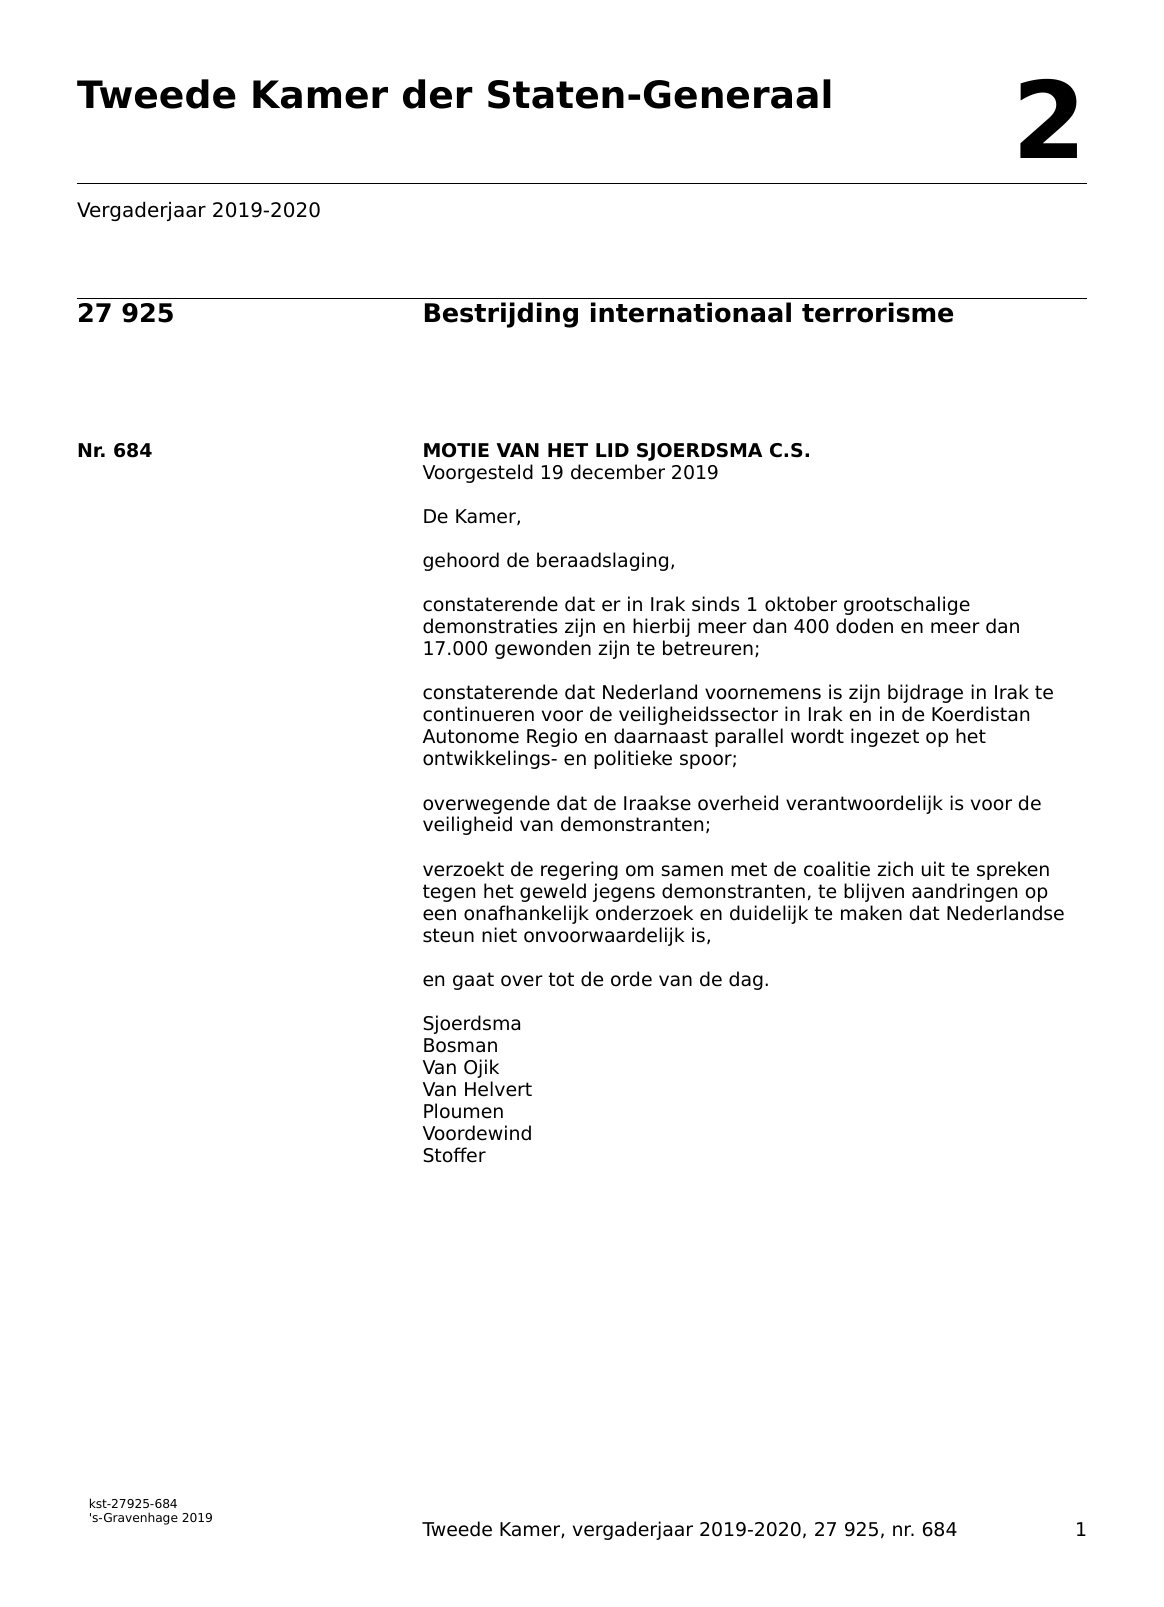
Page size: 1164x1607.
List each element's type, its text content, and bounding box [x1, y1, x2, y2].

subtitle 27 925 Bestrijding internationaal terrorisme [77, 299, 1087, 329]
text constaterende dat er in Irak sinds 1 oktober grootschalige demonstraties zijn en hierbij meer dan 400 doden en meer dan 17.000 gewonden zijn te betreuren; [422, 594, 1087, 660]
text constaterende dat Nederland voornemens is zijn bijdrage in Irak te continueren voor de veiligheidssector in Irak en in de Koerdistan Autonome Regio en daarnaast parallel wordt ingezet op het ontwikkelings- en politieke spoor; [422, 682, 1087, 770]
text Sjoerdsma [422, 1013, 1087, 1035]
text Voordewind [422, 1123, 1087, 1145]
table_cell Vergaderjaar 2019-2020 [77, 184, 1087, 298]
text verzoekt de regering om samen met de coalitie zich uit te spreken tegen het geweld jegens demonstranten, te blijven aandringen op een onafhankelijk onderzoek en duidelijk te maken dat Nederlandse steun niet onvoorwaardelijk is, [422, 858, 1087, 946]
table_header 2 [886, 59, 1087, 183]
text kst-27925-684 [88, 1497, 323, 1511]
subtitle Nr. 684 MOTIE VAN HET LID SJOERDSMA C.S. [77, 440, 1087, 462]
table_header Tweede Kamer der Staten-Generaal [77, 59, 886, 183]
text Van Helvert [422, 1079, 1087, 1101]
text 's-Gravenhage 2019 [88, 1511, 323, 1525]
text Van Ojik [422, 1057, 1087, 1079]
text en gaat over tot de orde van de dag. [422, 969, 1087, 991]
text Voorgesteld 19 december 2019 [422, 462, 1087, 484]
text De Kamer, [422, 506, 1087, 528]
text Stoffer [422, 1145, 1087, 1167]
text Bosman [422, 1035, 1087, 1057]
text Ploumen [422, 1101, 1087, 1123]
text overwegende dat de Iraakse overheid verantwoordelijk is voor de veiligheid van demonstranten; [422, 792, 1087, 836]
text gehoord de beraadslaging, [422, 550, 1087, 572]
